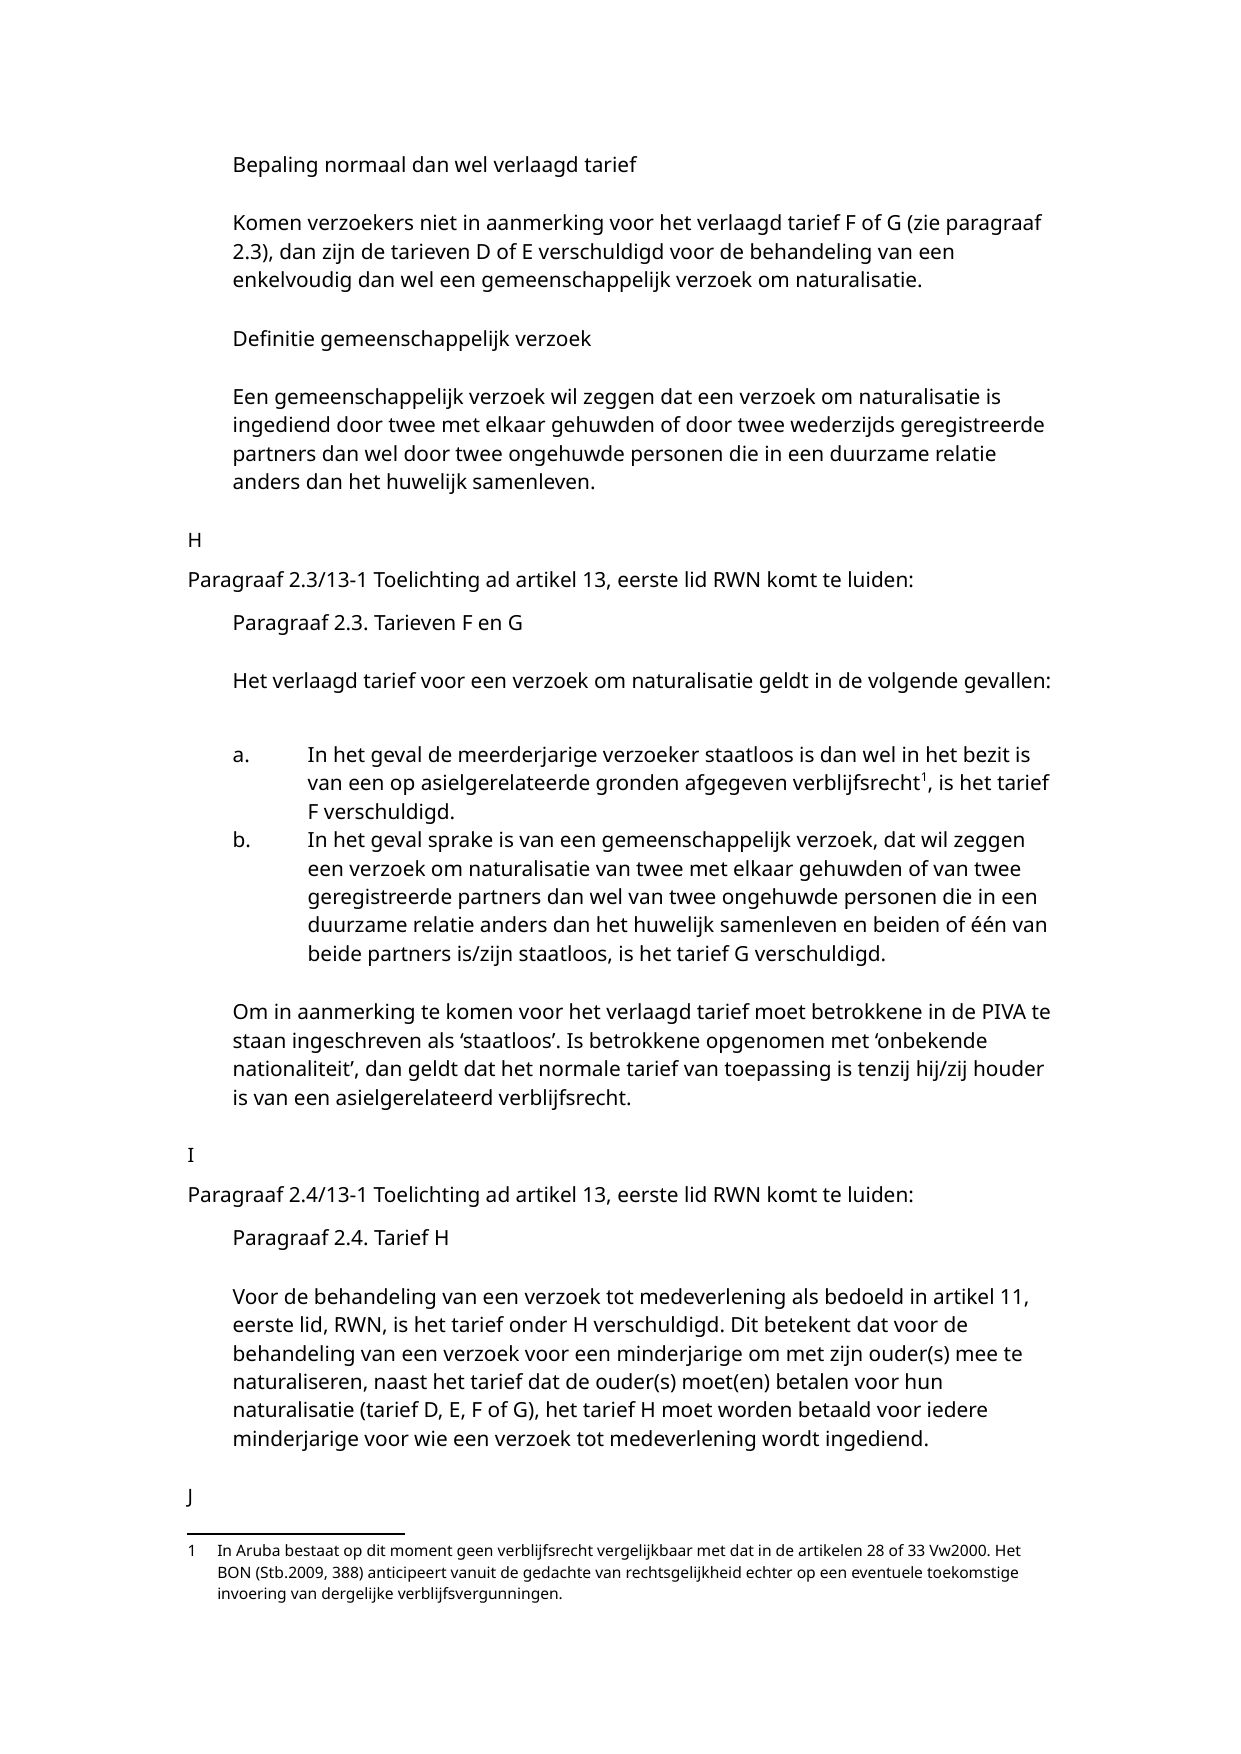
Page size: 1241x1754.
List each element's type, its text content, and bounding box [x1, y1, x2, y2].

text Paragraaf 2.3/13-1 Toelichting ad artikel 13, eerste lid RWN komt te luiden: [187, 565, 1053, 593]
subtitle Definitie gemeenschappelijk verzoek [232, 324, 1053, 352]
text Om in aanmerking te komen voor het verlaagd tarief moet betrokkene in de PIVA te staan ingeschreven als ‘staatloos’. Is betrokkene opgenomen met ‘onbekende nationaliteit’, dan geldt dat het normale tarief van toepassing is tenzij hij/zij houder is van een asielgerelateerd verblijfsrecht. [232, 997, 1053, 1111]
text Paragraaf 2.4/13-1 Toelichting ad artikel 13, eerste lid RWN komt te luiden: [187, 1180, 1053, 1208]
text I [187, 1141, 1053, 1168]
list In Aruba bestaat op dit moment geen verblijfsrecht vergelijkbaar met dat in de artikelen 28 of 33 Vw2000. Het BON (Stb.2009, 388) anticipeert vanuit de gedachte van rechtsgelijkheid echter op een eventuele toekomstige invoering van dergelijke verblijfsvergunningen. [187, 1490, 1053, 1604]
text Komen verzoekers niet in aanmerking voor het verlaagd tarief F of G (zie paragraaf 2.3), dan zijn de tarieven D of E verschuldigd voor de behandeling van een enkelvoudig dan wel een gemeenschappelijk verzoek om naturalisatie. [232, 208, 1053, 294]
text Voor de behandeling van een verzoek tot medeverlening als bedoeld in artikel 11, eerste lid, RWN, is het tarief onder H verschuldigd. Dit betekent dat voor de behandeling van een verzoek voor een minderjarige om met zijn ouder(s) mee te naturaliseren, naast het tarief dat de ouder(s) moet(en) betalen voor hun naturalisatie (tarief D, E, F of G), het tarief H moet worden betaald voor iedere minderjarige voor wie een verzoek tot medeverlening wordt ingediend. [232, 1282, 1053, 1452]
subtitle Paragraaf 2.3. Tarieven F en G [232, 608, 1053, 637]
text Een gemeenschappelijk verzoek wil zeggen dat een verzoek om naturalisatie is ingediend door twee met elkaar gehuwden of door twee wederzijds geregistreerde partners dan wel door twee ongehuwde personen die in een duurzame relatie anders dan het huwelijk samenleven. [232, 382, 1053, 496]
list In het geval sprake is van een gemeenschappelijk verzoek, dat wil zeggen een verzoek om naturalisatie van twee met elkaar gehuwden of van twee geregistreerde partners dan wel van twee ongehuwde personen die in een duurzame relatie anders dan het huwelijk samenleven en beiden of één van beide partners is/zijn staatloos, is het tarief G verschuldigd. [232, 825, 1053, 967]
subtitle Paragraaf 2.4. Tarief H [232, 1223, 1053, 1252]
text Het verlaagd tarief voor een verzoek om naturalisatie geldt in de volgende gevallen: [232, 667, 1053, 695]
text H [187, 526, 1053, 553]
list In het geval de meerderjarige verzoeker staatloos is dan wel in het bezit is van een op asielgerelateerde gronden afgegeven verblijfsrecht, is het tarief F verschuldigd. [232, 740, 1053, 825]
subtitle Bepaling normaal dan wel verlaagd tarief [232, 150, 1053, 178]
